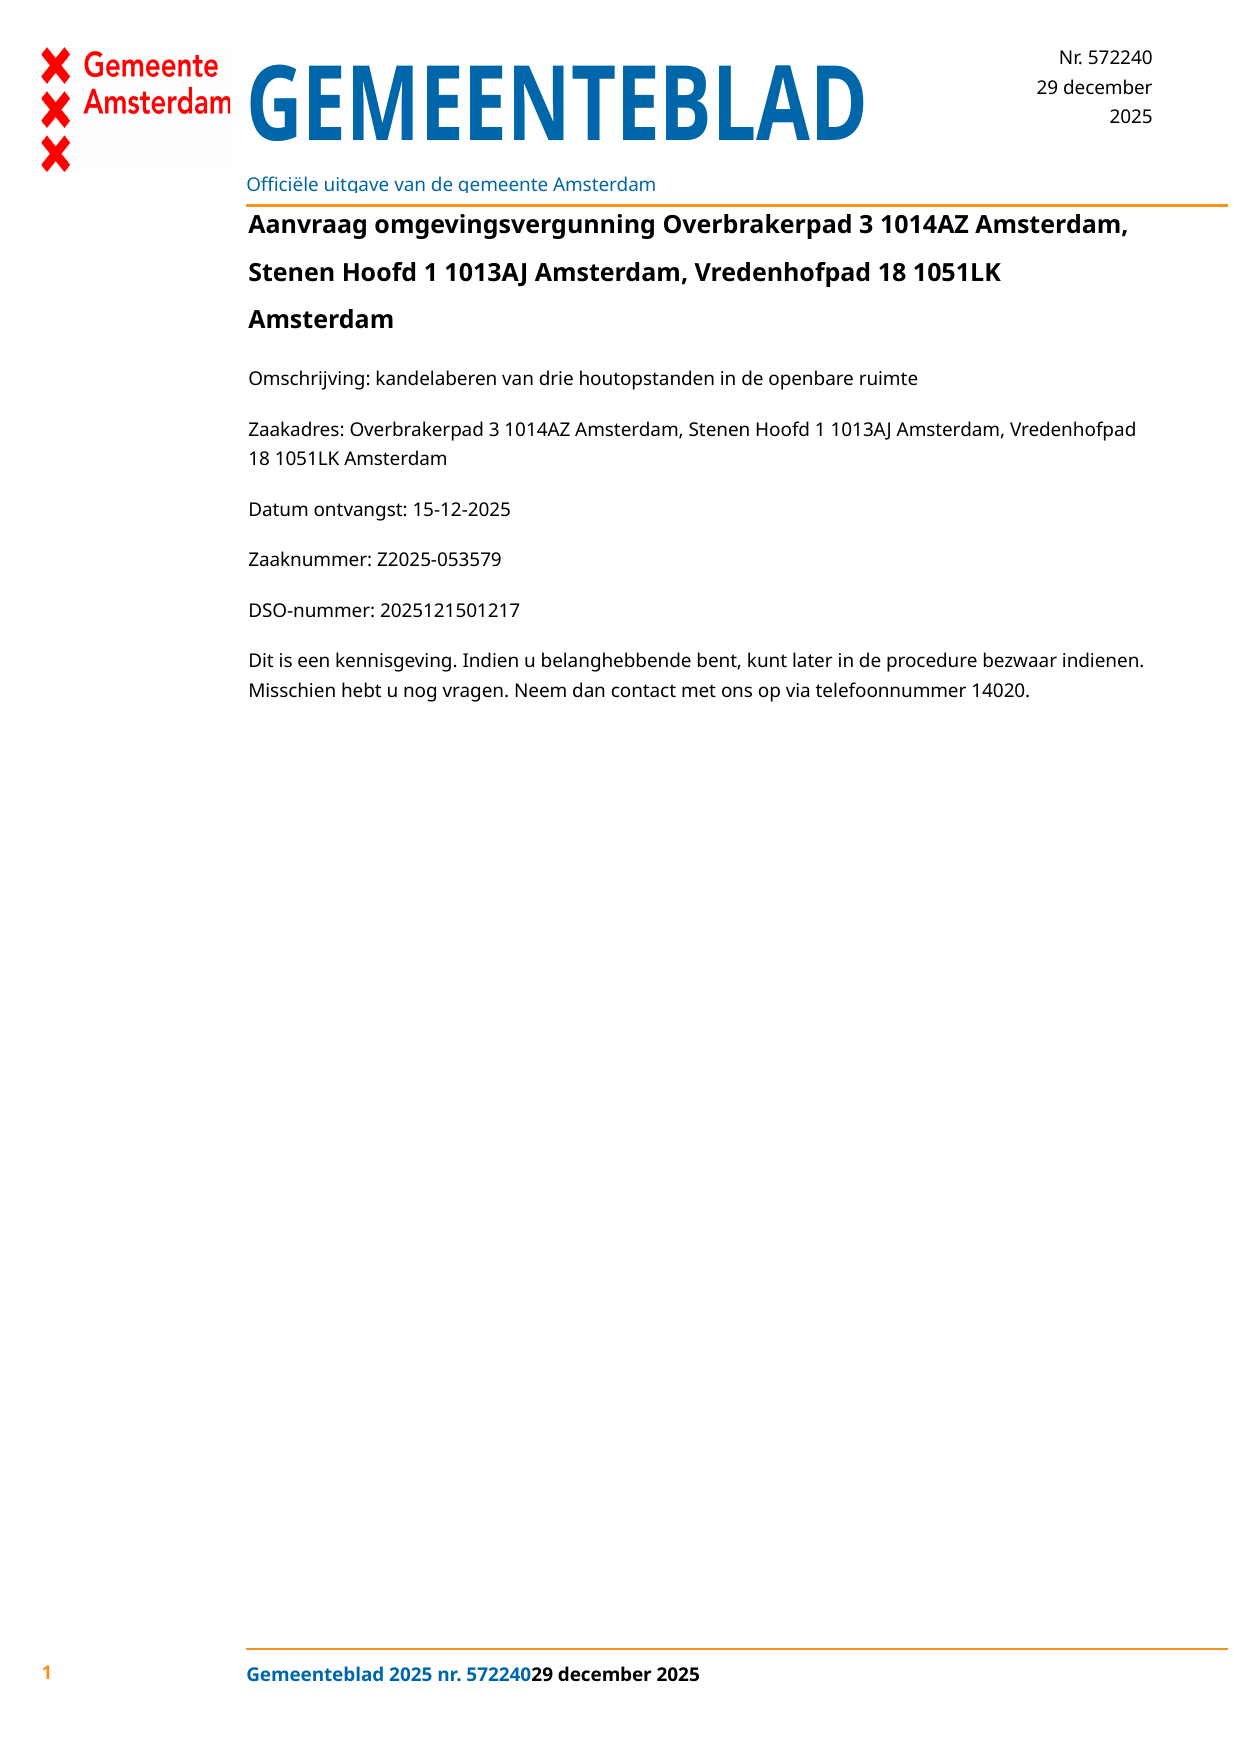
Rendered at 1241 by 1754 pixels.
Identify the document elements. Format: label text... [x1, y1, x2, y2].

text DSO-nummer: 2025121501217 [248, 597, 1152, 622]
text Datum ontvangst: 15-12-2025 [248, 496, 1152, 522]
text Zaaknummer: Z2025-053579 [248, 546, 1152, 572]
picture [41, 47, 231, 172]
text Zaakadres: Overbrakerpad 3 1014AZ Amsterdam, Stenen Hoofd 1 1013AJ Amsterdam, Vredenhofpad 18 1051LK Amsterdam [248, 416, 1152, 471]
text Aanvraag omgevingsvergunning Overbrakerpad 3 1014AZ Amsterdam, Stenen Hoofd 1 1013AJ Amsterdam, Vredenhofpad 18 1051LK Amsterdam [248, 207, 1152, 336]
text Omschrijving: kandelaberen van drie houtopstanden in de openbare ruimte [248, 366, 1152, 391]
text Dit is een kennisgeving. Indien u belanghebbende bent, kunt later in de procedure bezwaar indienen. Misschien hebt u nog vragen. Neem dan contact met ons op via telefoonnummer 14020. [248, 647, 1152, 702]
